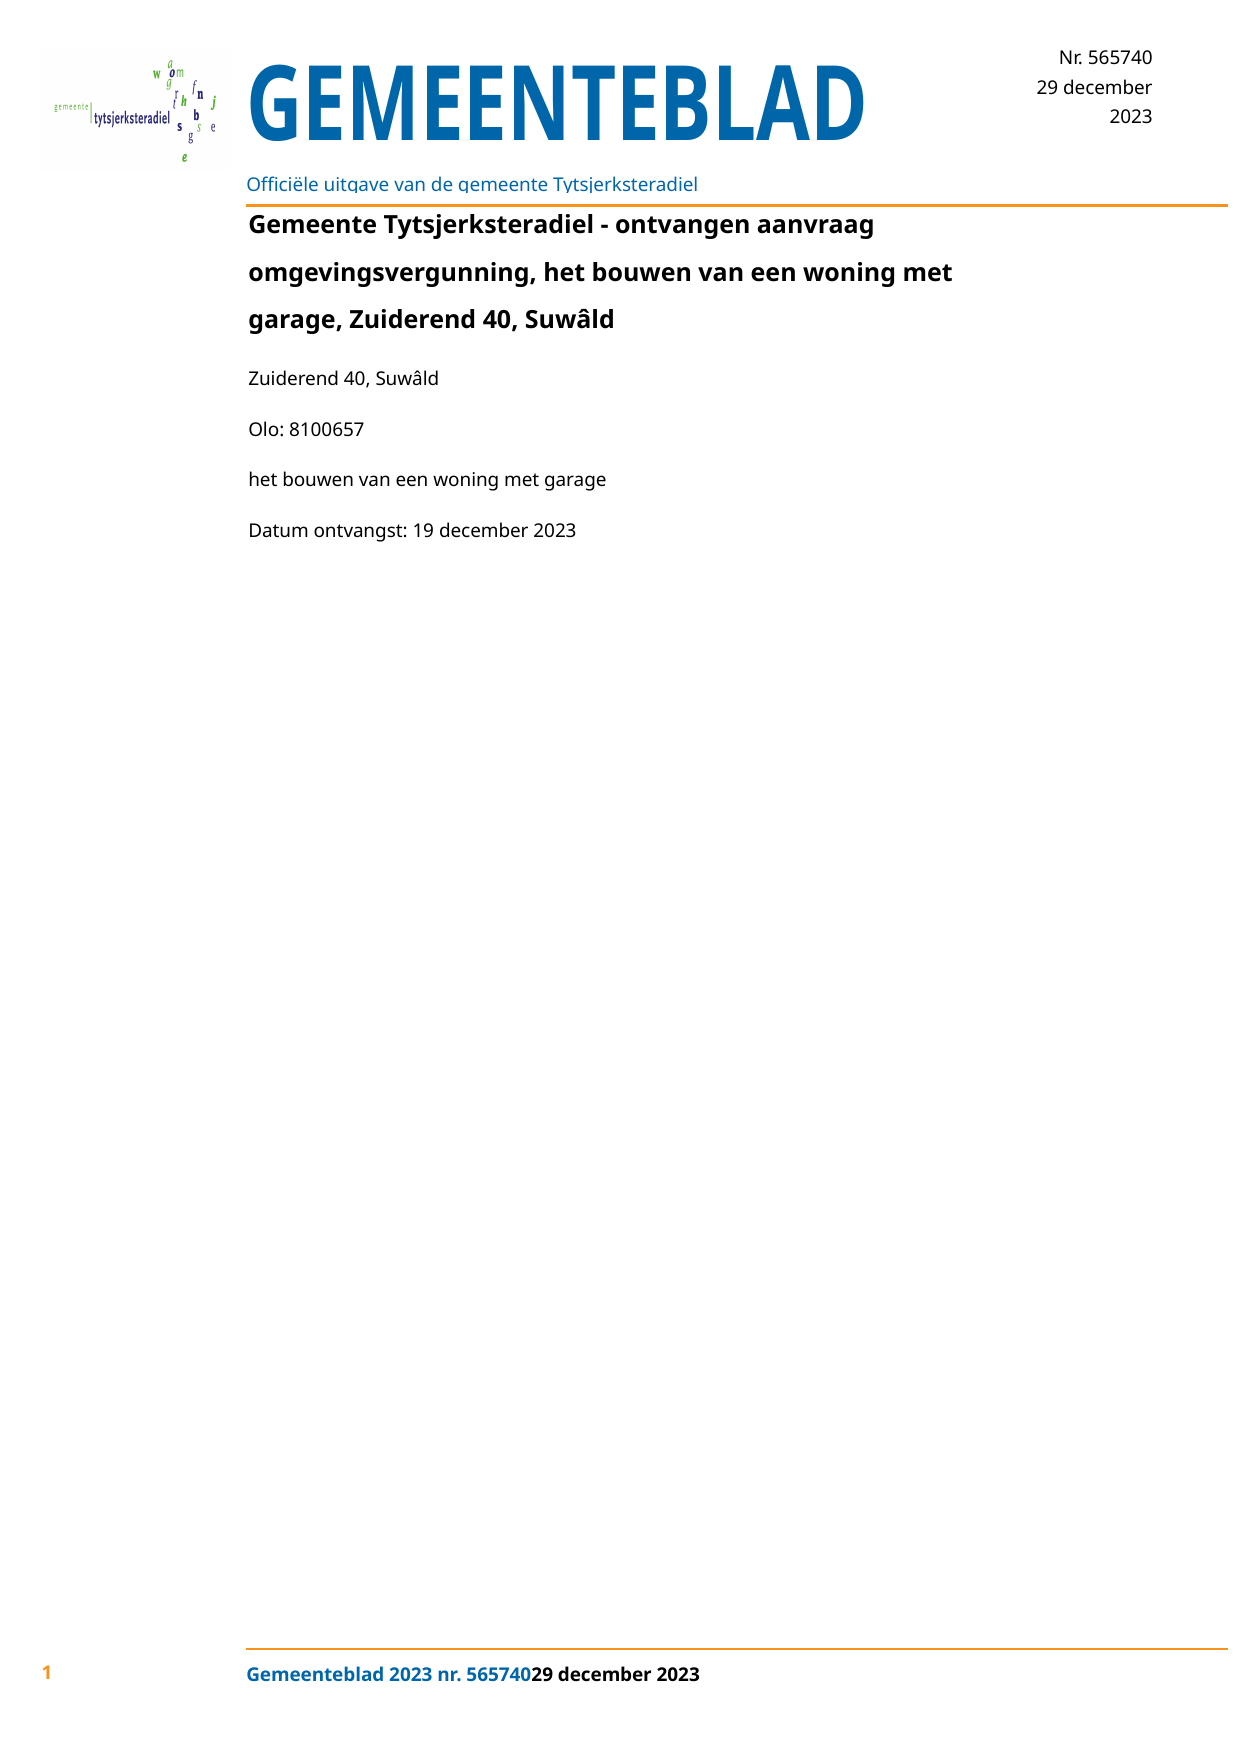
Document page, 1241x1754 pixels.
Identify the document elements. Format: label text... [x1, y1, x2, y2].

picture [41, 47, 231, 172]
text Olo: 8100657 [248, 416, 1152, 442]
text Zuiderend 40, Suwâld [248, 366, 1152, 391]
text Gemeente Tytsjerksteradiel - ontvangen aanvraag omgevingsvergunning, het bouwen van een woning met garage, Zuiderend 40, Suwâld [248, 207, 1152, 336]
text het bouwen van een woning met garage [248, 466, 1152, 492]
text Datum ontvangst: 19 december 2023 [248, 517, 1152, 542]
